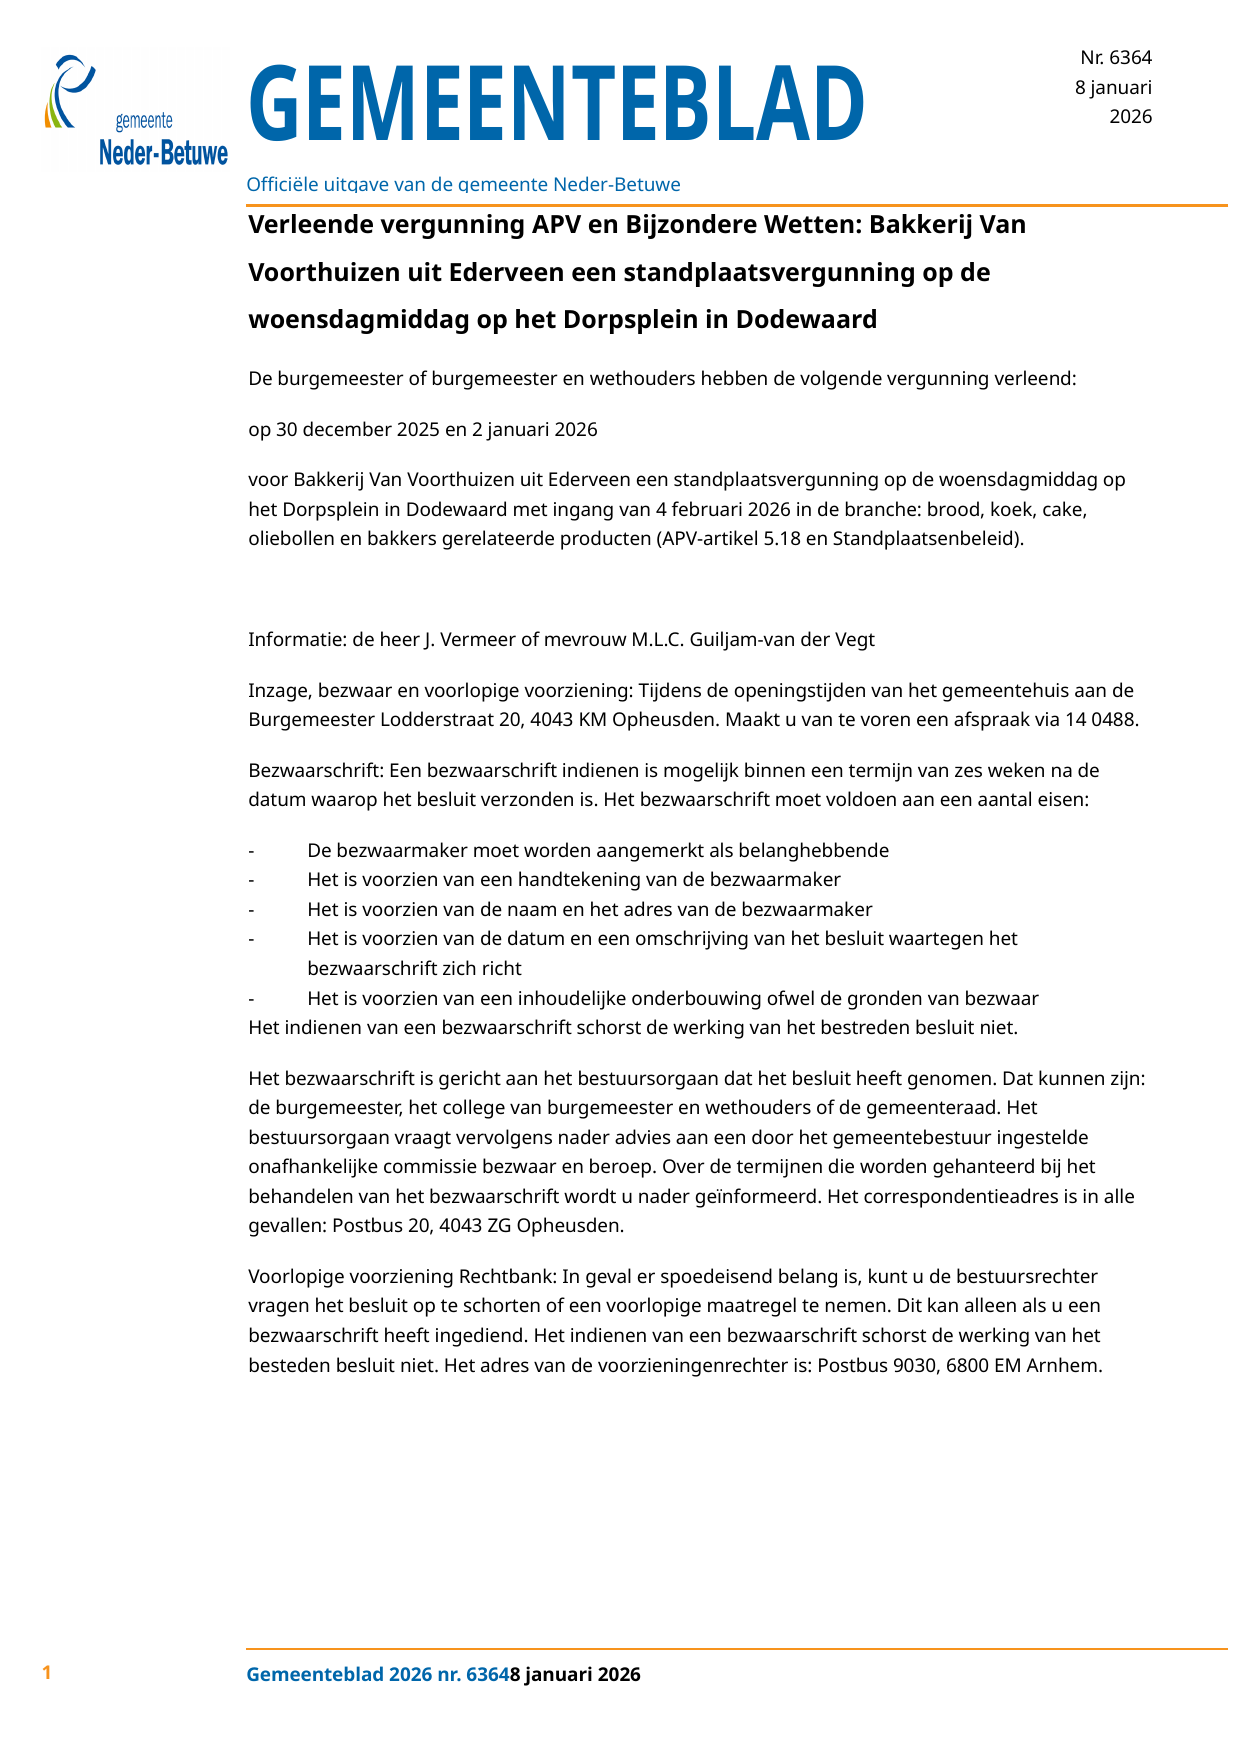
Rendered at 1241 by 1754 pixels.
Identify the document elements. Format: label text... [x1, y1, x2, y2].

text voor Bakkerij Van Voorthuizen uit Ederveen een standplaatsvergunning op de woensdagmiddag op het Dorpsplein in Dodewaard met ingang van 4 februari 2026 in de branche: brood, koek, cake, oliebollen en bakkers gerelateerde producten (APV-artikel 5.18 en Standplaatsenbeleid). [248, 466, 1152, 551]
list De bezwaarmaker moet worden aangemerkt als belanghebbende [248, 837, 1152, 862]
text op 30 december 2025 en 2 januari 2026 [248, 416, 1152, 442]
list Het is voorzien van een inhoudelijke onderbouwing ofwel de gronden van bezwaar [248, 985, 1152, 1010]
text Verleende vergunning APV en Bijzondere Wetten: Bakkerij Van Voorthuizen uit Ederveen een standplaatsvergunning op de woensdagmiddag op het Dorpsplein in Dodewaard [248, 207, 1152, 336]
list Het is voorzien van een handtekening van de bezwaarmaker [248, 866, 1152, 892]
text Informatie: de heer J. Vermeer of mevrouw M.L.C. Guiljam-van der Vegt [248, 626, 1152, 652]
text Het indienen van een bezwaarschrift schorst de werking van het bestreden besluit niet. [248, 1014, 1152, 1040]
list Het is voorzien van de naam en het adres van de bezwaarmaker [248, 896, 1152, 922]
text Voorlopige voorziening Rechtbank: In geval er spoedeisend belang is, kunt u de bestuursrechter vragen het besluit op te schorten of een voorlopige maatregel te nemen. Dit kan alleen als u een bezwaarschrift heeft ingediend. Het indienen van een bezwaarschrift schorst de werking van het besteden besluit niet. Het adres van de voorzieningenrechter is: Postbus 9030, 6800 EM Arnhem. [248, 1263, 1152, 1377]
list Het is voorzien van de datum en een omschrijving van het besluit waartegen het bezwaarschrift zich richt [248, 926, 1152, 981]
text Inzage, bezwaar en voorlopige voorziening: Tijdens de openingstijden van het gemeentehuis aan de Burgemeester Lodderstraat 20, 4043 KM Opheusden. Maakt u van te voren een afspraak via 14 0488. [248, 677, 1152, 732]
text Bezwaarschrift: Een bezwaarschrift indienen is mogelijk binnen een termijn van zes weken na de datum waarop het besluit verzonden is. Het bezwaarschrift moet voldoen aan een aantal eisen: [248, 757, 1152, 812]
picture [41, 47, 231, 172]
text Het bezwaarschrift is gericht aan het bestuursorgaan dat het besluit heeft genomen. Dat kunnen zijn: de burgemeester, het college van burgemeester en wethouders of de gemeenteraad. Het bestuursorgaan vraagt vervolgens nader advies aan een door het gemeentebestuur ingestelde onafhankelijke commissie bezwaar en beroep. Over de termijnen die worden gehanteerd bij het behandelen van het bezwaarschrift wordt u nader geïnformeerd. Het correspondentieadres is in alle gevallen: Postbus 20, 4043 ZG Opheusden. [248, 1065, 1152, 1238]
text De burgemeester of burgemeester en wethouders hebben de volgende vergunning verleend: [248, 366, 1152, 391]
